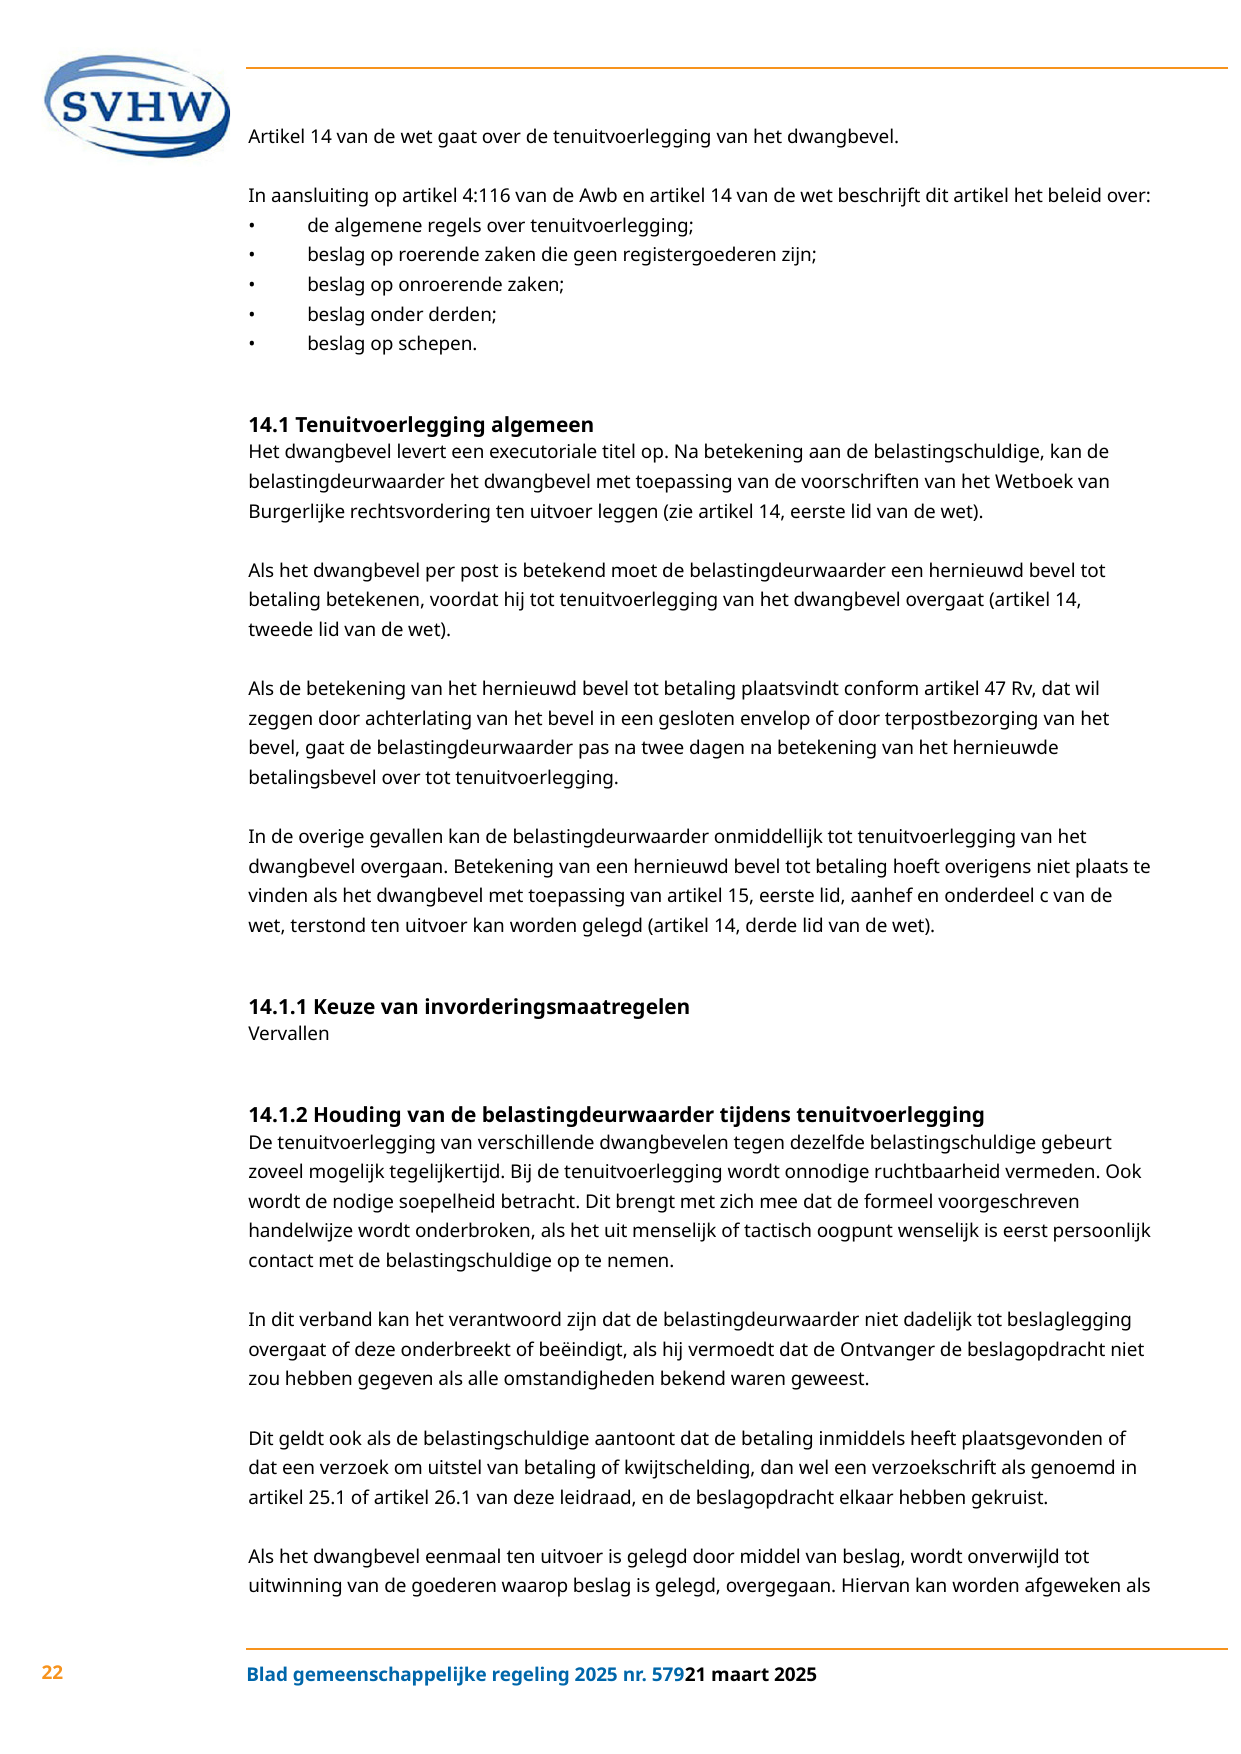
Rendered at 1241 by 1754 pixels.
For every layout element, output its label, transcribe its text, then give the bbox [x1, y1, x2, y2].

text Als het dwangbevel per post is betekend moet de belastingdeurwaarder een hernieuwd bevel tot betaling betekenen, voordat hij tot tenuitvoerlegging van het dwangbevel overgaat (artikel 14, tweede lid van de wet). [248, 557, 1152, 642]
text In de overige gevallen kan de belastingdeurwaarder onmiddellijk tot tenuitvoerlegging van het dwangbevel overgaan. Betekening van een hernieuwd bevel tot betaling hoeft overigens niet plaats te vinden als het dwangbevel met toepassing van artikel 15, eerste lid, aanhef en onderdeel c van de wet, terstond ten uitvoer kan worden gelegd (artikel 14, derde lid van de wet). [248, 823, 1152, 938]
list beslag onder derden; [248, 301, 1152, 326]
picture [41, 47, 231, 172]
text Als het dwangbevel eenmaal ten uitvoer is gelegd door middel van beslag, wordt onverwijld tot uitwinning van de goederen waarop beslag is gelegd, overgegaan. Hiervan kan worden afgeweken als [248, 1543, 1152, 1598]
list beslag op roerende zaken die geen registergoederen zijn; [248, 242, 1152, 267]
text 14.1.2 Houding van de belastingdeurwaarder tijdens tenuitvoerlegging [248, 1101, 1152, 1129]
text De tenuitvoerlegging van verschillende dwangbevelen tegen dezelfde belastingschuldige gebeurt zoveel mogelijk tegelijkertijd. Bij de tenuitvoerlegging wordt onnodige ruchtbaarheid vermeden. Ook wordt de nodige soepelheid betracht. Dit brengt met zich mee dat de formeel voorgeschreven handelwijze wordt onderbroken, als het uit menselijk of tactisch oogpunt wenselijk is eerst persoonlijk contact met de belastingschuldige op te nemen. [248, 1129, 1152, 1273]
text Als de betekening van het hernieuwd bevel tot betaling plaatsvindt conform artikel 47 Rv, dat wil zeggen door achterlating van het bevel in een gesloten envelop of door terpostbezorging van het bevel, gaat de belastingdeurwaarder pas na twee dagen na betekening van het hernieuwde betalingsbevel over tot tenuitvoerlegging. [248, 675, 1152, 790]
list beslag op schepen. [248, 330, 1152, 356]
text Vervallen [248, 1021, 1152, 1046]
text Dit geldt ook als de belastingschuldige aantoont dat de betaling inmiddels heeft plaatsgevonden of dat een verzoek om uitstel van betaling of kwijtschelding, dan wel een verzoekschrift als genoemd in artikel 25.1 of artikel 26.1 van deze leidraad, en de beslagopdracht elkaar hebben gekruist. [248, 1425, 1152, 1510]
text Het dwangbevel levert een executoriale titel op. Na betekening aan de belastingschuldige, kan de belastingdeurwaarder het dwangbevel met toepassing van de voorschriften van het Wetboek van Burgerlijke rechtsvordering ten uitvoer leggen (zie artikel 14, eerste lid van de wet). [248, 439, 1152, 524]
text 14.1.1 Keuze van invorderingsmaatregelen [248, 992, 1152, 1021]
text Artikel 14 van de wet gaat over de tenuitvoerlegging van het dwangbevel. [248, 123, 1152, 149]
text In aansluiting op artikel 4:116 van de Awb en artikel 14 van de wet beschrijft dit artikel het beleid over: [248, 182, 1152, 208]
text In dit verband kan het verantwoord zijn dat de belastingdeurwaarder niet dadelijk tot beslaglegging overgaat of deze onderbreekt of beëindigt, als hij vermoedt dat de Ontvanger de beslagopdracht niet zou hebben gegeven als alle omstandigheden bekend waren geweest. [248, 1306, 1152, 1391]
text 14.1 Tenuitvoerlegging algemeen [248, 410, 1152, 439]
list beslag op onroerende zaken; [248, 271, 1152, 297]
list de algemene regels over tenuitvoerlegging; [248, 212, 1152, 238]
